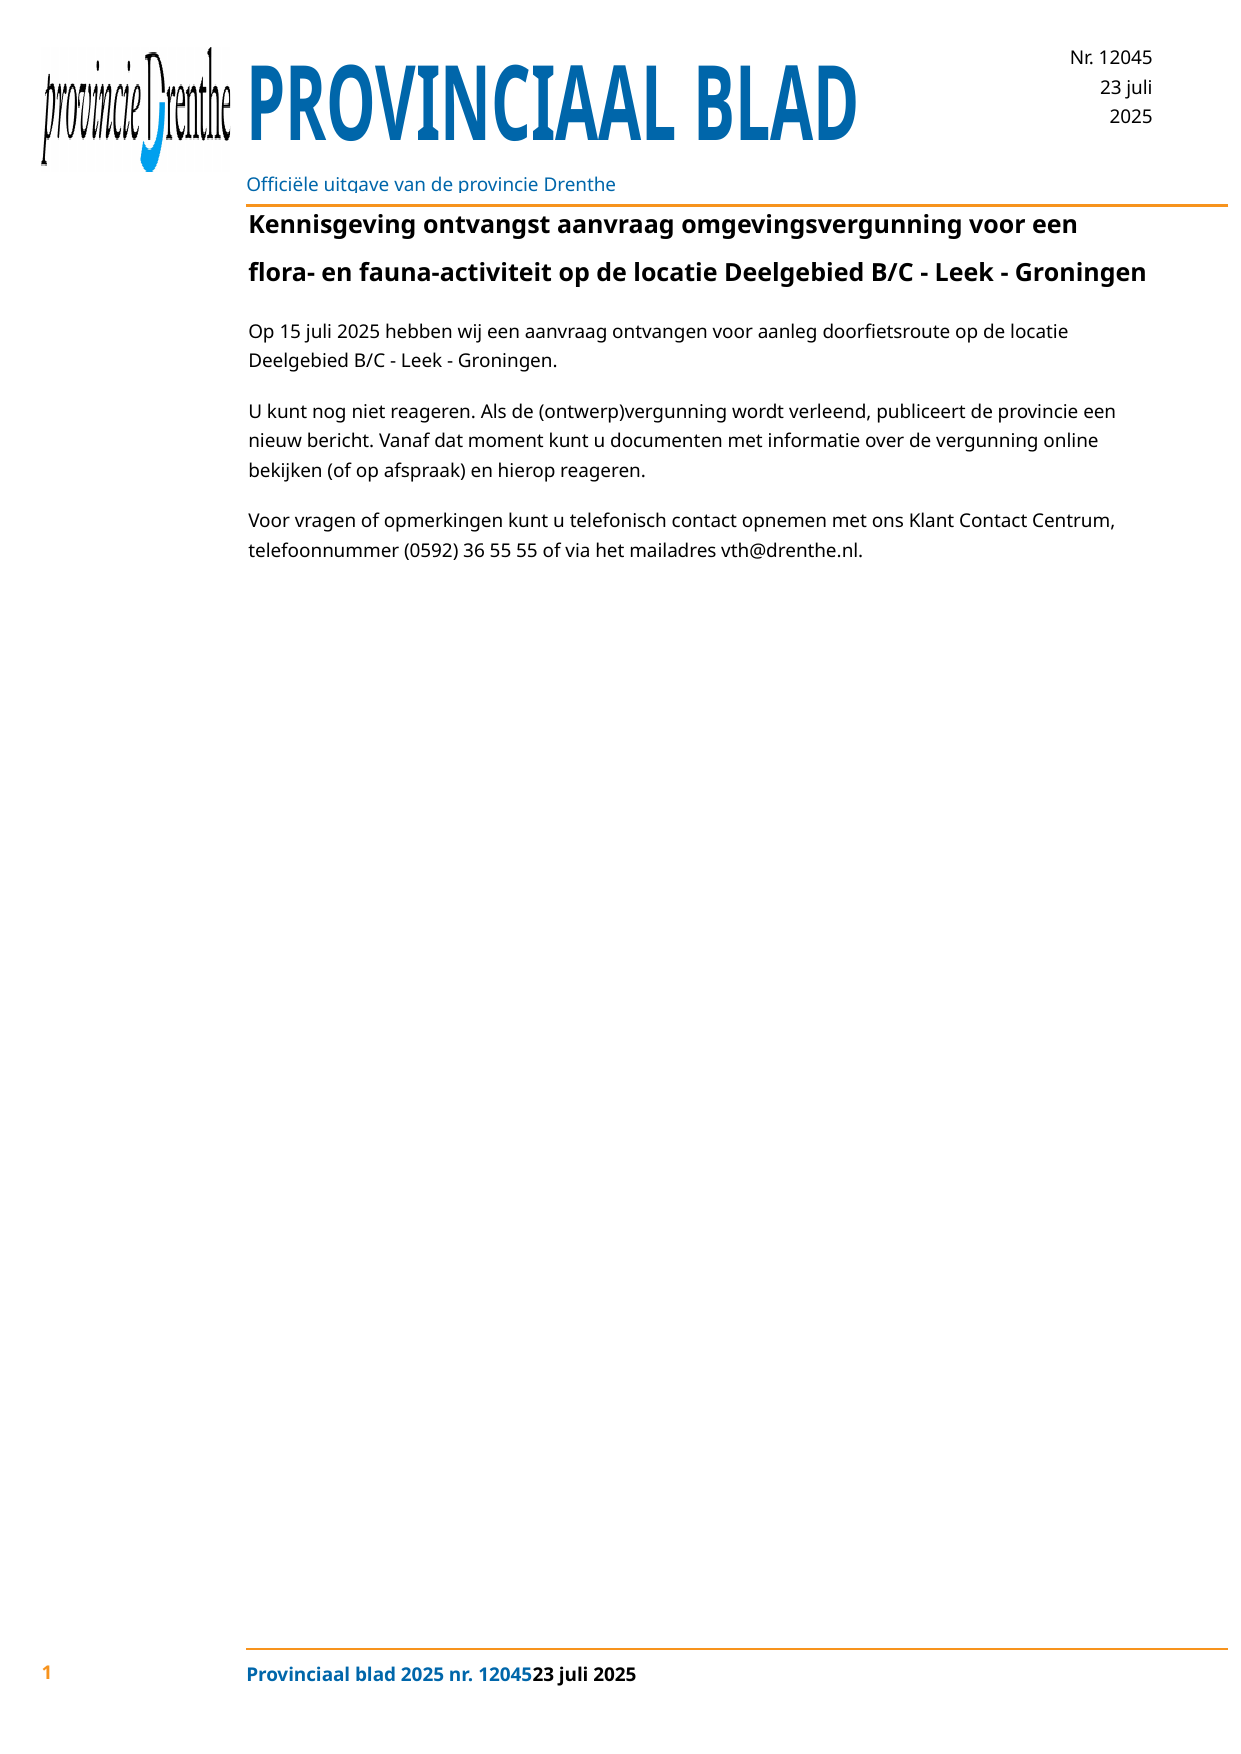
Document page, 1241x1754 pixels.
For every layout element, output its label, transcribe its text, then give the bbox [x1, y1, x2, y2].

text U kunt nog niet reageren. Als de (ontwerp)vergunning wordt verleend, publiceert de provincie een nieuw bericht. Vanaf dat moment kunt u documenten met informatie over de vergunning online bekijken (of op afspraak) en hierop reageren. [248, 398, 1152, 483]
text Kennisgeving ontvangst aanvraag omgevingsvergunning voor een flora- en fauna-activiteit op de locatie Deelgebied B/C - Leek - Groningen [248, 207, 1152, 288]
text Op 15 juli 2025 hebben wij een aanvraag ontvangen voor aanleg doorfietsroute op de locatie Deelgebied B/C - Leek - Groningen. [248, 318, 1152, 373]
picture [41, 47, 231, 172]
text Voor vragen of opmerkingen kunt u telefonisch contact opnemen met ons Klant Contact Centrum, telefoonnummer (0592) 36 55 55 of via het mailadres vth@drenthe.nl. [248, 507, 1152, 563]
